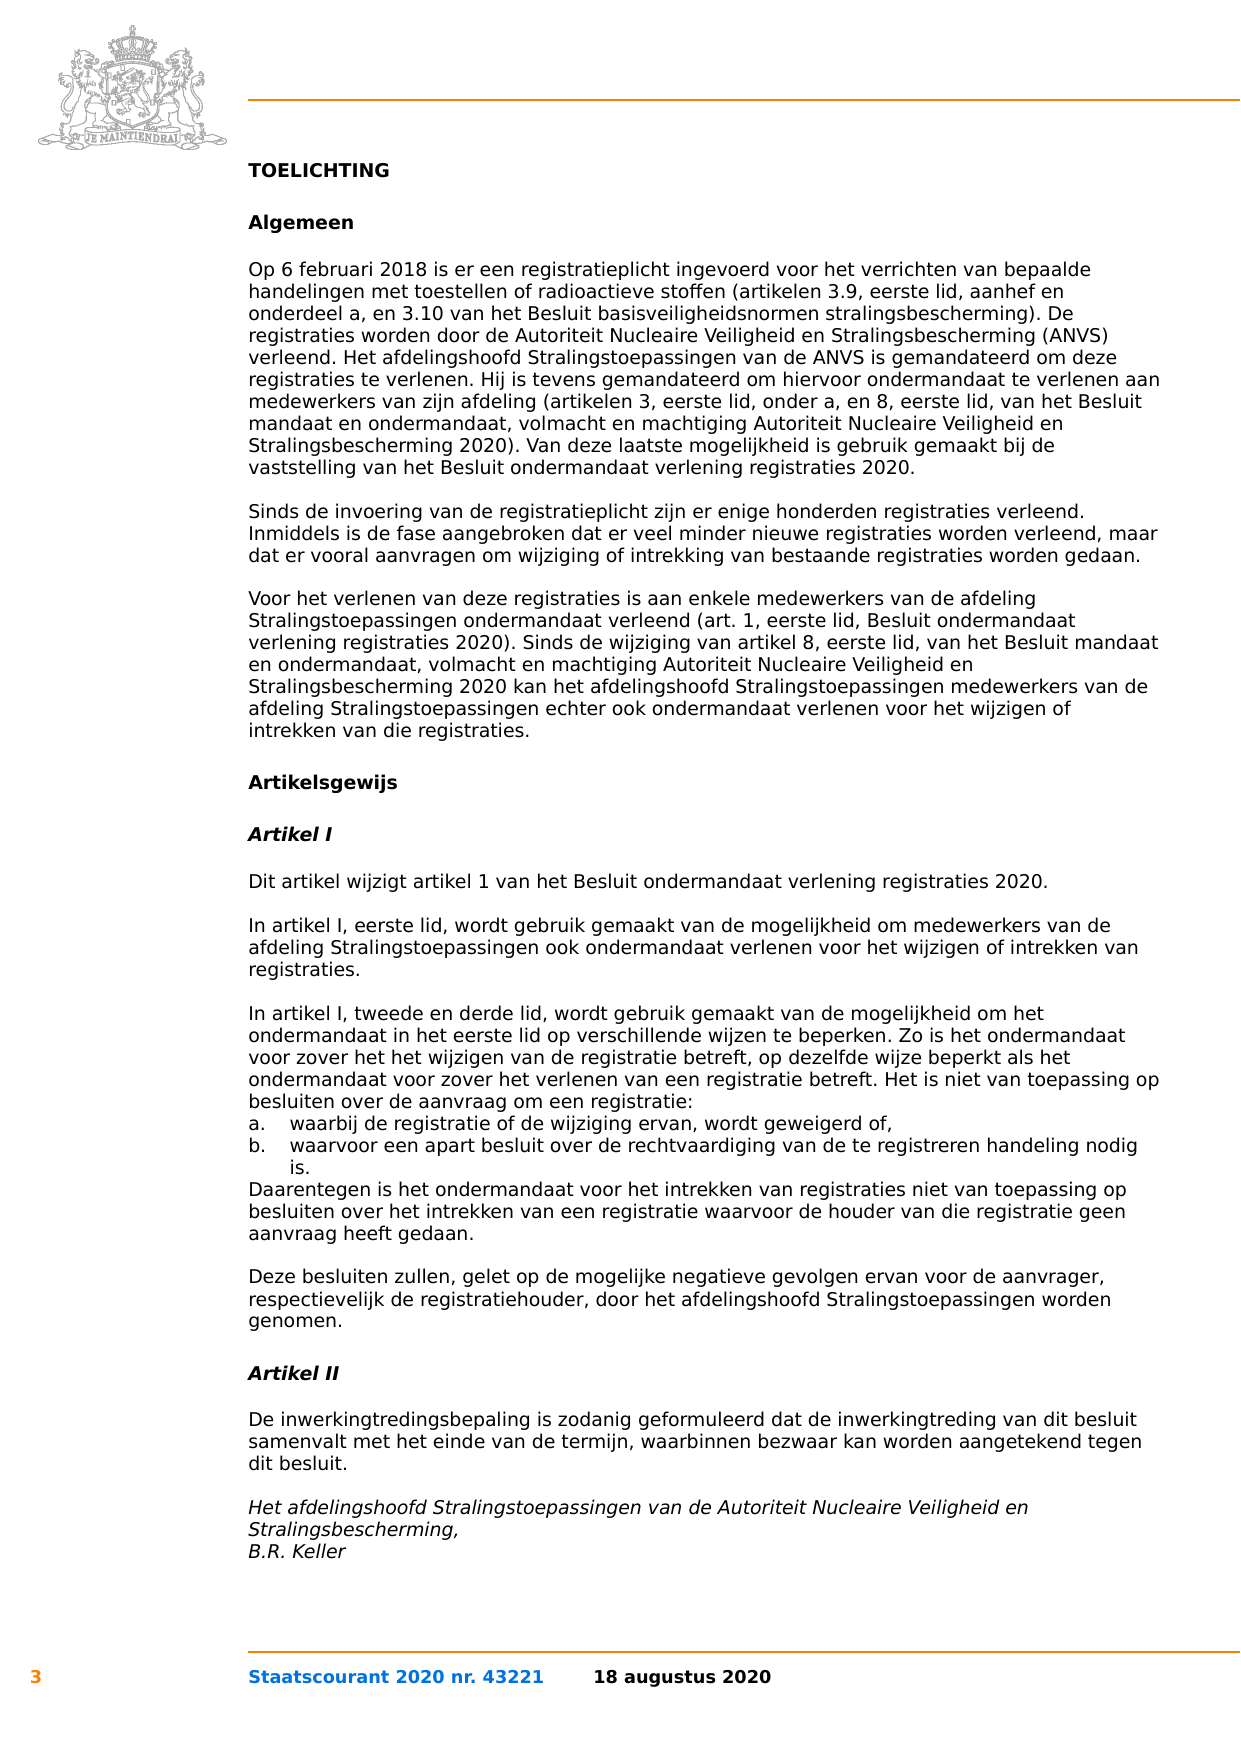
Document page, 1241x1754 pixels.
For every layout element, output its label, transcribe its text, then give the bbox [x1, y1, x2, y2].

subtitle Artikel II [248, 1362, 1163, 1384]
text a. waarbij de registratie of de wijziging ervan, wordt geweigerd of, [248, 1113, 1163, 1135]
text Het afdelingshoofd Stralingstoepassingen van de Autoriteit Nucleaire Veiligheid en Stralingsbescherming, B.R. Keller [248, 1497, 1163, 1563]
text Op 6 februari 2018 is er een registratieplicht ingevoerd voor het verrichten van bepaalde handelingen met toestellen of radioactieve stoffen (artikelen 3.9, eerste lid, aanhef en onderdeel a, en 3.10 van het Besluit basisveiligheidsnormen stralingsbescherming). De registraties worden door de Autoriteit Nucleaire Veiligheid en Stralingsbescherming (ANVS) verleend. Het afdelingshoofd Stralingstoepassingen van de ANVS is gemandateerd om deze registraties te verlenen. Hij is tevens gemandateerd om hiervoor ondermandaat te verlenen aan medewerkers van zijn afdeling (artikelen 3, eerste lid, onder a, en 8, eerste lid, van het Besluit mandaat en ondermandaat, volmacht en machtiging Autoriteit Nucleaire Veiligheid en Stralingsbescherming 2020). Van deze laatste mogelijkheid is gebruik gemaakt bij de vaststelling van het Besluit ondermandaat verlening registraties 2020. [248, 259, 1163, 479]
subtitle Artikel I [248, 824, 1163, 846]
subtitle TOELICHTING [248, 160, 1163, 182]
text De inwerkingtredingsbepaling is zodanig geformuleerd dat de inwerkingtreding van dit besluit samenvalt met het einde van de termijn, waarbinnen bezwaar kan worden aangetekend tegen dit besluit. [248, 1409, 1163, 1475]
text Voor het verlenen van deze registraties is aan enkele medewerkers van de afdeling Stralingstoepassingen ondermandaat verleend (art. 1, eerste lid, Besluit ondermandaat verlening registraties 2020). Sinds de wijziging van artikel 8, eerste lid, van het Besluit mandaat en ondermandaat, volmacht en machtiging Autoriteit Nucleaire Veiligheid en Stralingsbescherming 2020 kan het afdelingshoofd Stralingstoepassingen medewerkers van de afdeling Stralingstoepassingen echter ook ondermandaat verlenen voor het wijzigen of intrekken van die registraties. [248, 588, 1163, 742]
text Dit artikel wijzigt artikel 1 van het Besluit ondermandaat verlening registraties 2020. [248, 871, 1163, 893]
text Deze besluiten zullen, gelet op de mogelijke negatieve gevolgen ervan voor de aanvrager, respectievelijk de registratiehouder, door het afdelingshoofd Stralingstoepassingen worden genomen. [248, 1266, 1163, 1332]
picture [38, 25, 227, 150]
subtitle Artikelsgewijs [248, 772, 1163, 794]
text Sinds de invoering van de registratieplicht zijn er enige honderden registraties verleend. Inmiddels is de fase aangebroken dat er veel minder nieuwe registraties worden verleend, maar dat er vooral aanvragen om wijziging of intrekking van bestaande registraties worden gedaan. [248, 501, 1163, 566]
subtitle Algemeen [248, 212, 1163, 234]
text b. waarvoor een apart besluit over de rechtvaardiging van de te registreren handeling nodig is. [248, 1135, 1163, 1179]
text In artikel I, tweede en derde lid, wordt gebruik gemaakt van de mogelijkheid om het ondermandaat in het eerste lid op verschillende wijzen te beperken. Zo is het ondermandaat voor zover het het wijzigen van de registratie betreft, op dezelfde wijze beperkt als het ondermandaat voor zover het verlenen van een registratie betreft. Het is niet van toepassing op besluiten over de aanvraag om een registratie: [248, 1003, 1163, 1113]
text Daarentegen is het ondermandaat voor het intrekken van registraties niet van toepassing op besluiten over het intrekken van een registratie waarvoor de houder van die registratie geen aanvraag heeft gedaan. [248, 1179, 1163, 1244]
text In artikel I, eerste lid, wordt gebruik gemaakt van de mogelijkheid om medewerkers van de afdeling Stralingstoepassingen ook ondermandaat verlenen voor het wijzigen of intrekken van registraties. [248, 915, 1163, 981]
